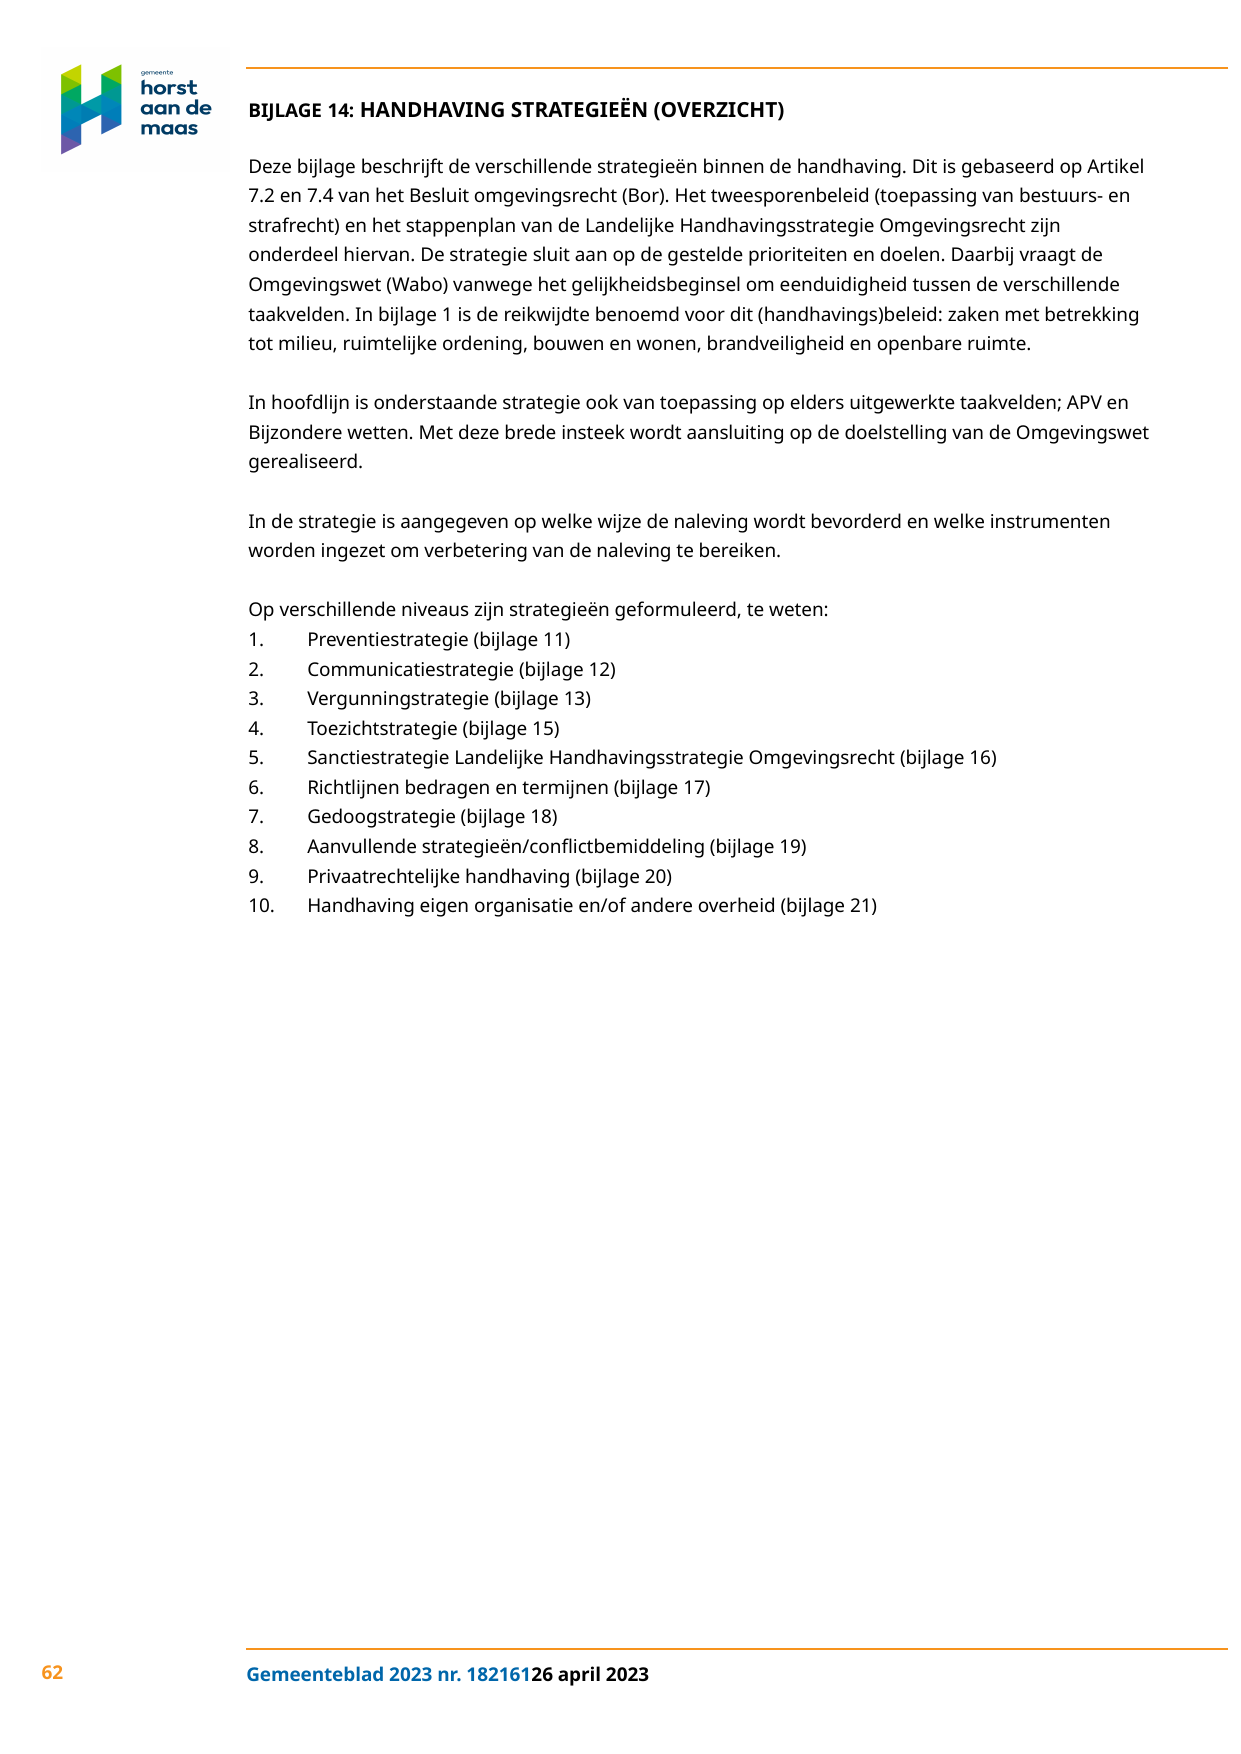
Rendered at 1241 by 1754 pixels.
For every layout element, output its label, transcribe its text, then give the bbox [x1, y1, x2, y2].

list Privaatrechtelijke handhaving (bijlage 20) [248, 863, 1152, 889]
list Handhaving eigen organisatie en/of andere overheid (bijlage 21) [248, 892, 1152, 918]
text In hoofdlijn is onderstaande strategie ook van toepassing op elders uitgewerkte taakvelden; APV en Bijzondere wetten. Met deze brede insteek wordt aansluiting op de doelstelling van de Omgevingswet gerealiseerd. [248, 389, 1152, 474]
list Communicatiestrategie (bijlage 12) [248, 656, 1152, 682]
list Richtlijnen bedragen en termijnen (bijlage 17) [248, 774, 1152, 800]
list Aanvullende strategieën/conflictbemiddeling (bijlage 19) [248, 833, 1152, 859]
list Gedoogstrategie (bijlage 18) [248, 804, 1152, 829]
text Op verschillende niveaus zijn strategieën geformuleerd, te weten: [248, 597, 1152, 622]
text BIJLAGE 14: HANDHAVING STRATEGIEËN (OVERZICHT) [248, 95, 1152, 123]
text In de strategie is aangegeven op welke wijze de naleving wordt bevorderd en welke instrumenten worden ingezet om verbetering van de naleving te bereiken. [248, 508, 1152, 563]
list Preventiestrategie (bijlage 11) [248, 626, 1152, 652]
list Sanctiestrategie Landelijke Handhavingsstrategie Omgevingsrecht (bijlage 16) [248, 744, 1152, 770]
list Toezichtstrategie (bijlage 15) [248, 715, 1152, 741]
list Vergunningstrategie (bijlage 13) [248, 685, 1152, 711]
picture [41, 47, 231, 172]
text Deze bijlage beschrijft de verschillende strategieën binnen de handhaving. Dit is gebaseerd op Artikel 7.2 en 7.4 van het Besluit omgevingsrecht (Bor). Het tweesporenbeleid (toepassing van bestuurs- en strafrecht) en het stappenplan van de Landelijke Handhavingsstrategie Omgevingsrecht zijn onderdeel hiervan. De strategie sluit aan op de gestelde prioriteiten en doelen. Daarbij vraagt de Omgevingswet (Wabo) vanwege het gelijkheidsbeginsel om eenduidigheid tussen de verschillende taakvelden. In bijlage 1 is de reikwijdte benoemd voor dit (handhavings)beleid: zaken met betrekking tot milieu, ruimtelijke ordening, bouwen en wonen, brandveiligheid en openbare ruimte. [248, 153, 1152, 356]
